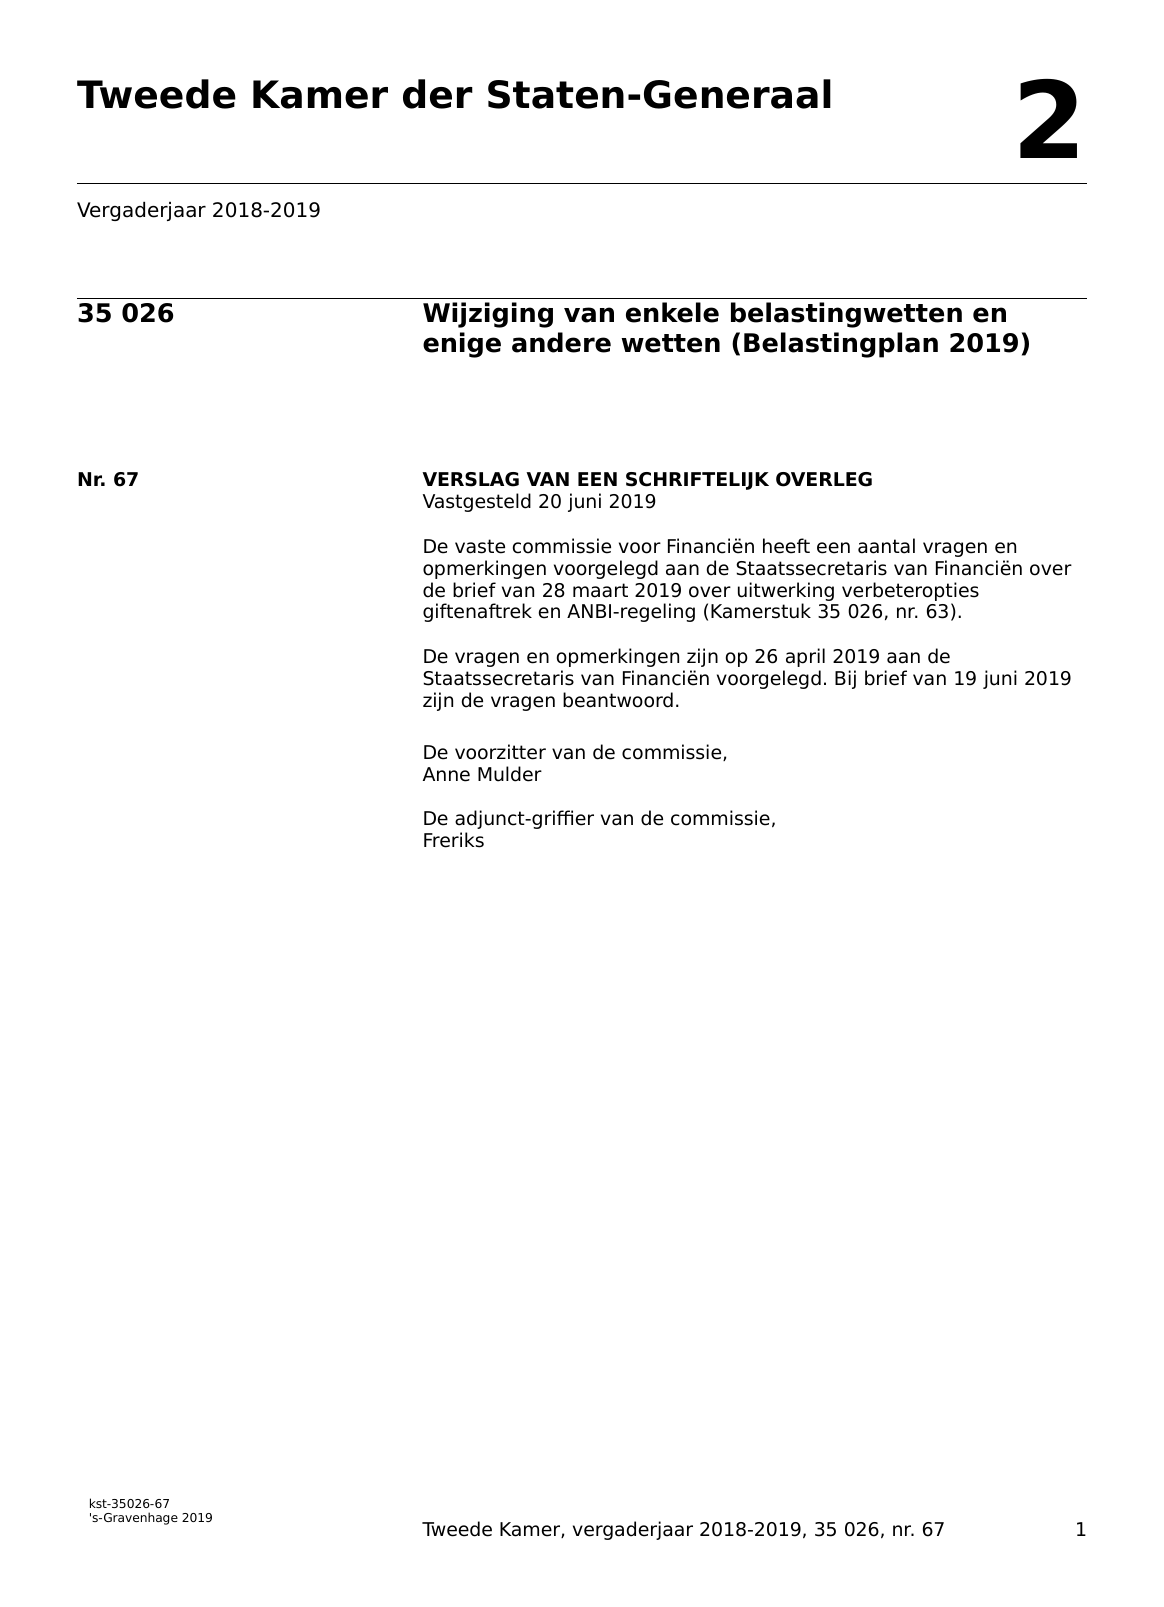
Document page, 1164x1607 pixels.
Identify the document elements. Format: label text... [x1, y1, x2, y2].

text De adjunct-griffier van de commissie, Freriks [422, 808, 1087, 852]
subtitle 35 026 Wijziging van enkele belastingwetten en enige andere wetten (Belastingplan 2019) [77, 299, 1087, 358]
text De vragen en opmerkingen zijn op 26 april 2019 aan de Staatssecretaris van Financiën voorgelegd. Bij brief van 19 juni 2019 zijn de vragen beantwoord. [422, 646, 1087, 712]
text De vaste commissie voor Financiën heeft een aantal vragen en opmerkingen voorgelegd aan de Staatssecretaris van Financiën over de brief van 28 maart 2019 over uitwerking verbeteropties giftenaftrek en ANBI-regeling (Kamerstuk 35 026, nr. 63). [422, 536, 1087, 623]
table_cell Vergaderjaar 2018-2019 [77, 184, 1087, 298]
text kst-35026-67 [88, 1497, 323, 1511]
text 's-Gravenhage 2019 [88, 1511, 323, 1525]
text De voorzitter van de commissie, Anne Mulder [422, 742, 1087, 786]
subtitle Nr. 67 VERSLAG VAN EEN SCHRIFTELIJK OVERLEG [77, 469, 1087, 491]
text Vastgesteld 20 juni 2019 [422, 491, 1087, 513]
table_header 2 [886, 59, 1087, 183]
table_header Tweede Kamer der Staten-Generaal [77, 59, 886, 183]
